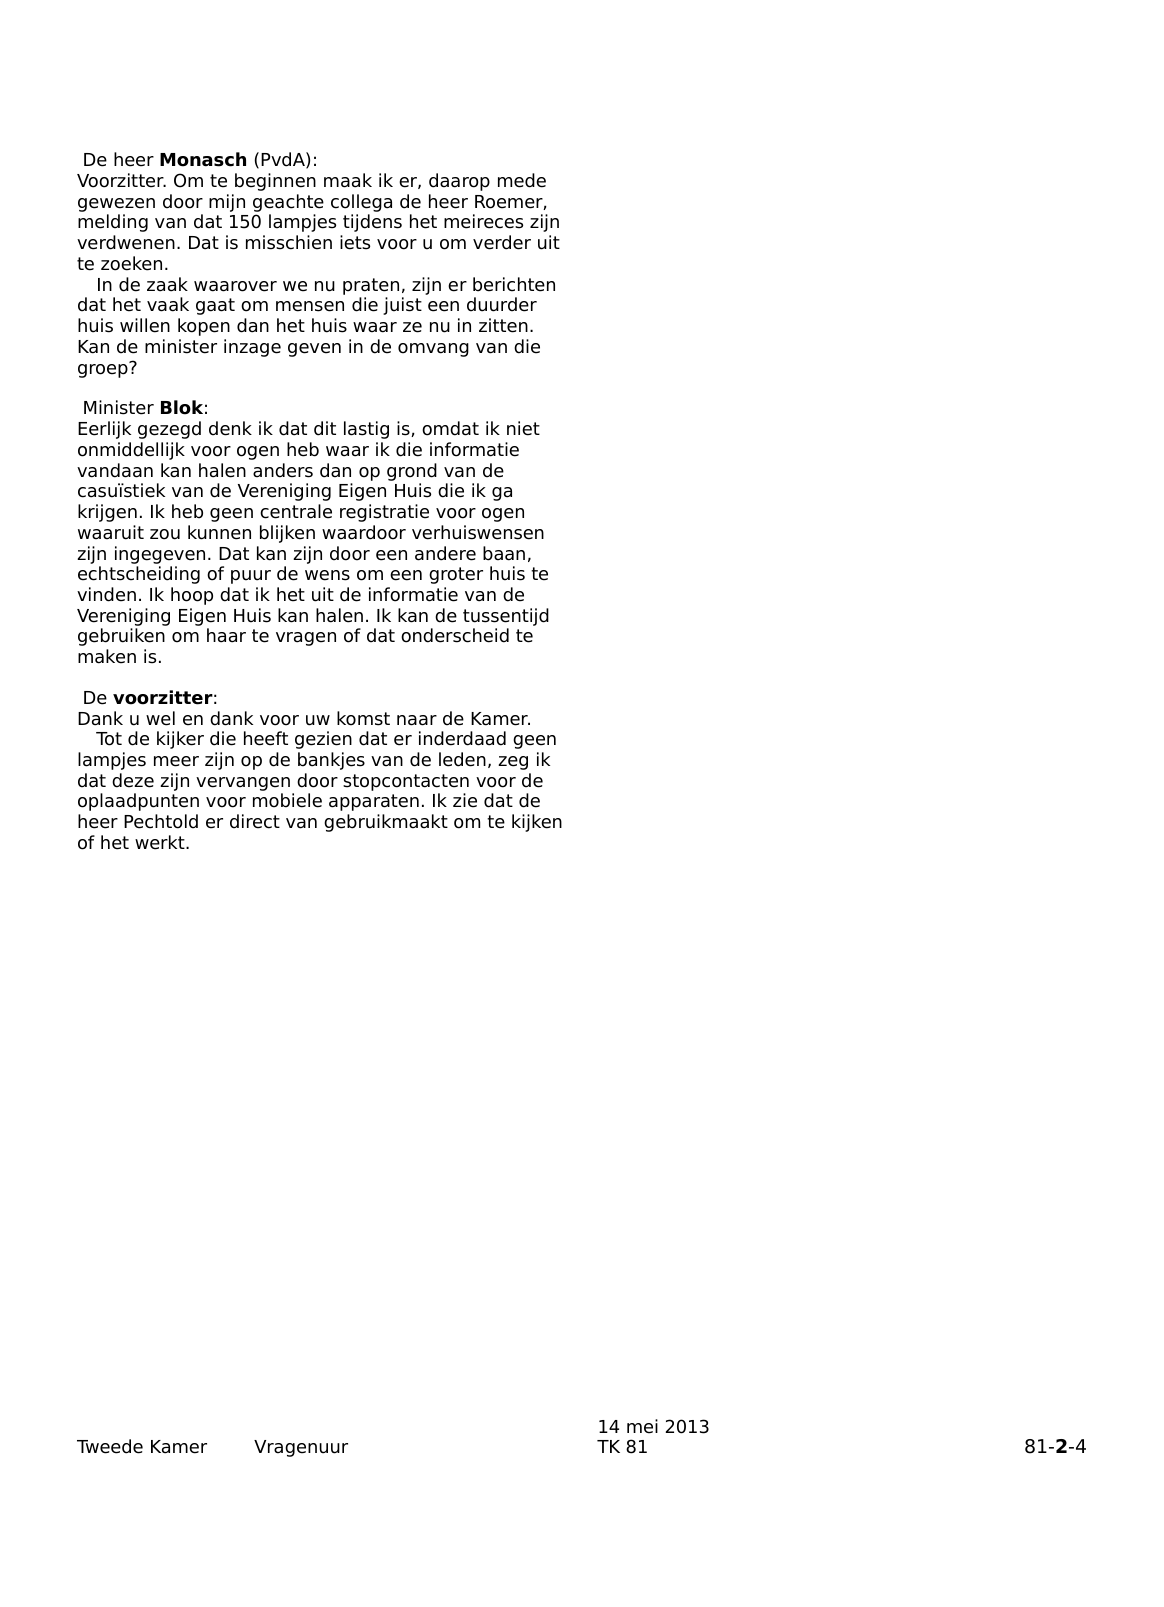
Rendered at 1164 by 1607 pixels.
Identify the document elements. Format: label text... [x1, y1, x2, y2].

text Voorzitter. Om te beginnen maak ik er, daarop mede gewezen door mijn geachte collega de heer Roemer, melding van dat 150 lampjes tijdens het meireces zijn verdwenen. Dat is misschien iets voor u om verder uit te zoeken. [77, 171, 567, 274]
text Minister Blok: [77, 398, 567, 419]
text Dank u wel en dank voor uw komst naar de Kamer. [77, 708, 567, 729]
text In de zaak waarover we nu praten, zijn er berichten dat het vaak gaat om mensen die juist een duurder huis willen kopen dan het huis waar ze nu in zitten. Kan de minister inzage geven in de omvang van die groep? [77, 274, 567, 378]
text Tot de kijker die heeft gezien dat er inderdaad geen lampjes meer zijn op de bankjes van de leden, zeg ik dat deze zijn vervangen door stopcontacten voor de oplaadpunten voor mobiele apparaten. Ik zie dat de heer Pechtold er direct van gebruikmaakt om te kijken of het werkt. [77, 729, 567, 853]
text De heer Monasch (PvdA): [77, 150, 567, 171]
text De voorzitter: [77, 688, 567, 708]
text Eerlijk gezegd denk ik dat dit lastig is, omdat ik niet onmiddellijk voor ogen heb waar ik die informatie vandaan kan halen anders dan op grond van de casuïstiek van de Vereniging Eigen Huis die ik ga krijgen. Ik heb geen centrale registratie voor ogen waaruit zou kunnen blijken waardoor verhuiswensen zijn ingegeven. Dat kan zijn door een andere baan, echtscheiding of puur de wens om een groter huis te vinden. Ik hoop dat ik het uit de informatie van de Vereniging Eigen Huis kan halen. Ik kan de tussentijd gebruiken om haar te vragen of dat onderscheid te maken is. [77, 419, 567, 668]
